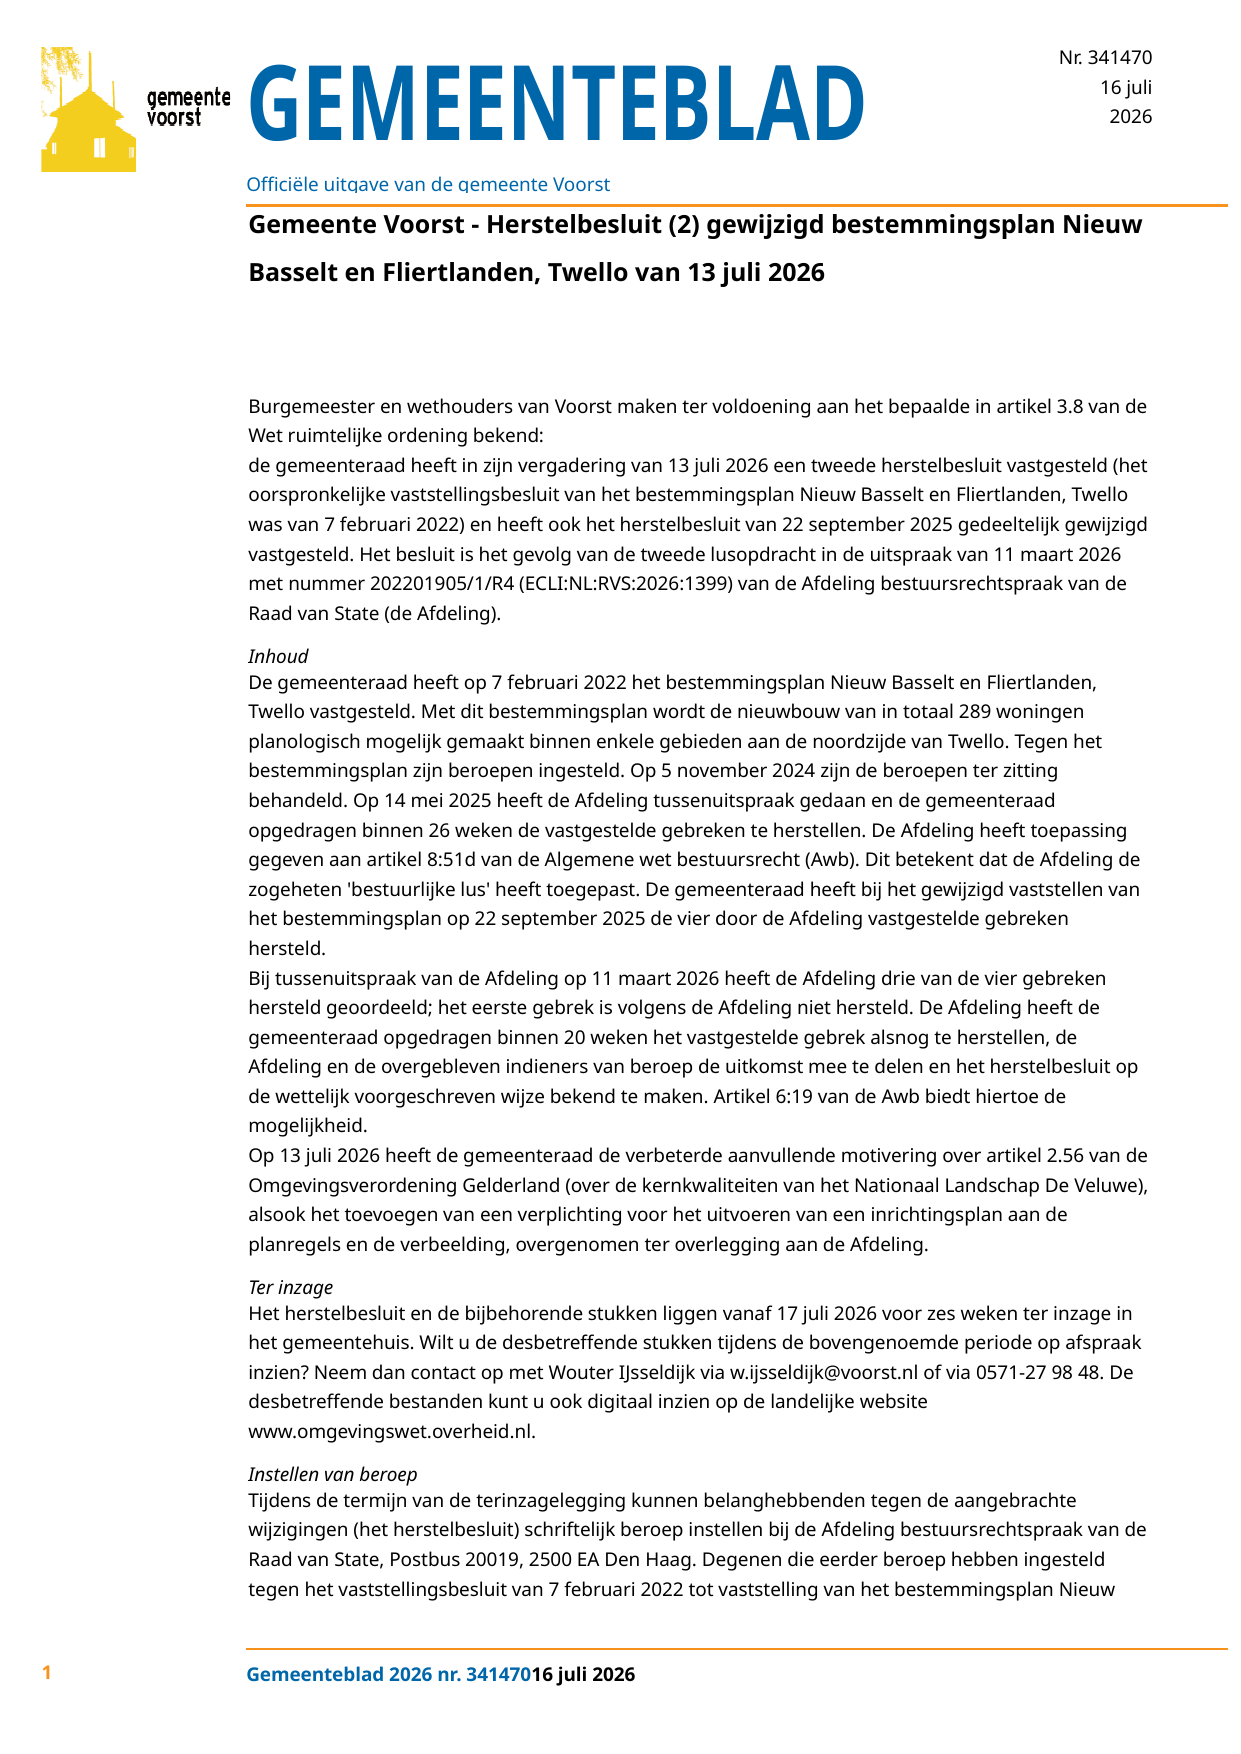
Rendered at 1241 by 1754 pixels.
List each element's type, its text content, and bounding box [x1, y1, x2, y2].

text de gemeenteraad heeft in zijn vergadering van 13 juli 2026 een tweede herstelbesluit vastgesteld (het oorspronkelijke vaststellingsbesluit van het bestemmingsplan Nieuw Basselt en Fliertlanden, Twello was van 7 februari 2022) en heeft ook het herstelbesluit van 22 september 2025 gedeeltelijk gewijzigd vastgesteld. Het besluit is het gevolg van de tweede lusopdracht in de uitspraak van 11 maart 2026 met nummer 202201905/1/R4 (ECLI:NL:RVS:2026:1399) van de Afdeling bestuursrechtspraak van de Raad van State (de Afdeling). [248, 452, 1152, 626]
text Gemeente Voorst - Herstelbesluit (2) gewijzigd bestemmingsplan Nieuw Basselt en Fliertlanden, Twello van 13 juli 2026 [248, 207, 1152, 288]
text Instellen van beroep [248, 1461, 1152, 1487]
text Bij tussenuitspraak van de Afdeling op 11 maart 2026 heeft de Afdeling drie van de vier gebreken hersteld geoordeeld; het eerste gebrek is volgens de Afdeling niet hersteld. De Afdeling heeft de gemeenteraad opgedragen binnen 20 weken het vastgestelde gebrek alsnog te herstellen, de Afdeling en de overgebleven indieners van beroep de uitkomst mee te delen en het herstelbesluit op de wettelijk voorgeschreven wijze bekend te maken. Artikel 6:19 van de Awb biedt hiertoe de mogelijkheid. [248, 965, 1152, 1138]
text Inhoud [248, 643, 1152, 669]
text Het herstelbesluit en de bijbehorende stukken liggen vanaf 17 juli 2026 voor zes weken ter inzage in het gemeentehuis. Wilt u de desbetreffende stukken tijdens de bovengenoemde periode op afspraak inzien? Neem dan contact op met Wouter IJsseldijk via w.ijsseldijk@voorst.nl of via 0571-27 98 48. De desbetreffende bestanden kunt u ook digitaal inzien op de landelijke website www.omgevingswet.overheid.nl. [248, 1300, 1152, 1444]
text Op 13 juli 2026 heeft de gemeenteraad de verbeterde aanvullende motivering over artikel 2.56 van de Omgevingsverordening Gelderland (over de kernkwaliteiten van het Nationaal Landschap De Veluwe), alsook het toevoegen van een verplichting voor het uitvoeren van een inrichtingsplan aan de planregels en de verbeelding, overgenomen ter overlegging aan de Afdeling. [248, 1142, 1152, 1257]
text Burgemeester en wethouders van Voorst maken ter voldoening aan het bepaalde in artikel 3.8 van de Wet ruimtelijke ordening bekend: [248, 393, 1152, 448]
text Ter inzage [248, 1274, 1152, 1300]
text Tijdens de termijn van de terinzagelegging kunnen belanghebbenden tegen de aangebrachte wijzigingen (het herstelbesluit) schriftelijk beroep instellen bij de Afdeling bestuursrechtspraak van de Raad van State, Postbus 20019, 2500 EA Den Haag. Degenen die eerder beroep hebben ingesteld tegen het vaststellingsbesluit van 7 februari 2022 tot vaststelling van het bestemmingsplan Nieuw [248, 1487, 1152, 1601]
text De gemeenteraad heeft op 7 februari 2022 het bestemmingsplan Nieuw Basselt en Fliertlanden, Twello vastgesteld. Met dit bestemmingsplan wordt de nieuwbouw van in totaal 289 woningen planologisch mogelijk gemaakt binnen enkele gebieden aan de noordzijde van Twello. Tegen het bestemmingsplan zijn beroepen ingesteld. Op 5 november 2024 zijn de beroepen ter zitting behandeld. Op 14 mei 2025 heeft de Afdeling tussenuitspraak gedaan en de gemeenteraad opgedragen binnen 26 weken de vastgestelde gebreken te herstellen. De Afdeling heeft toepassing gegeven aan artikel 8:51d van de Algemene wet bestuursrecht (Awb). Dit betekent dat de Afdeling de zogeheten 'bestuurlijke lus' heeft toegepast. De gemeenteraad heeft bij het gewijzigd vaststellen van het bestemmingsplan op 22 september 2025 de vier door de Afdeling vastgestelde gebreken hersteld. [248, 669, 1152, 961]
picture [41, 47, 231, 172]
